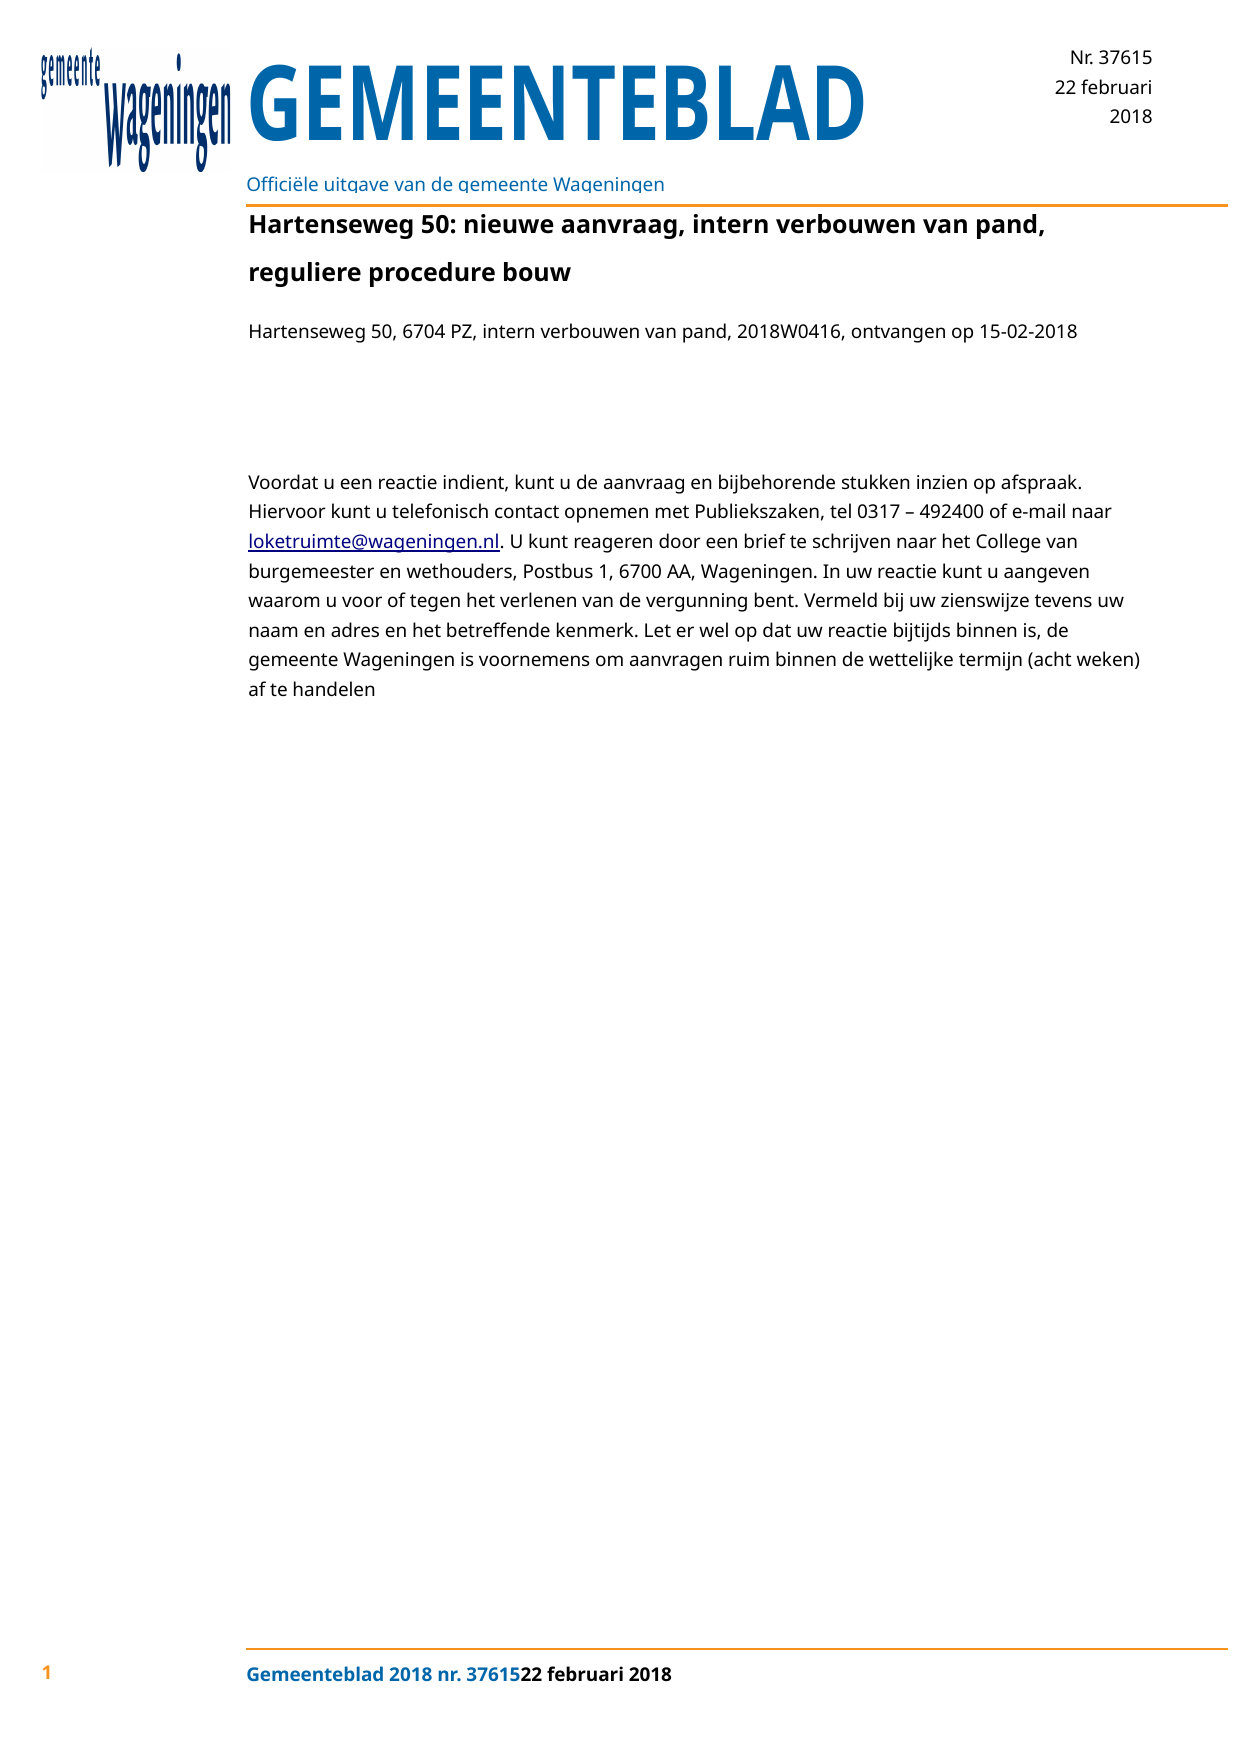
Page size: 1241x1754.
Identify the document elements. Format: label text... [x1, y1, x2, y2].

text Hartenseweg 50, 6704 PZ, intern verbouwen van pand, 2018W0416, ontvangen op 15-02-2018 [248, 318, 1152, 344]
picture [41, 47, 231, 172]
text Hartenseweg 50: nieuwe aanvraag, intern verbouwen van pand, reguliere procedure bouw [248, 207, 1152, 288]
text Voordat u een reactie indient, kunt u de aanvraag en bijbehorende stukken inzien op afspraak. Hiervoor kunt u telefonisch contact opnemen met Publiekszaken, tel 0317 – 492400 of e-mail naar loketruimte@wageningen.nl. U kunt reageren door een brief te schrijven naar het College van burgemeester en wethouders, Postbus 1, 6700 AA, Wageningen. In uw reactie kunt u aangeven waarom u voor of tegen het verlenen van de vergunning bent. Vermeld bij uw zienswijze tevens uw naam en adres en het betreffende kenmerk. Let er wel op dat uw reactie bijtijds binnen is, de gemeente Wageningen is voornemens om aanvragen ruim binnen de wettelijke termijn (acht weken) af te handelen [248, 469, 1152, 702]
